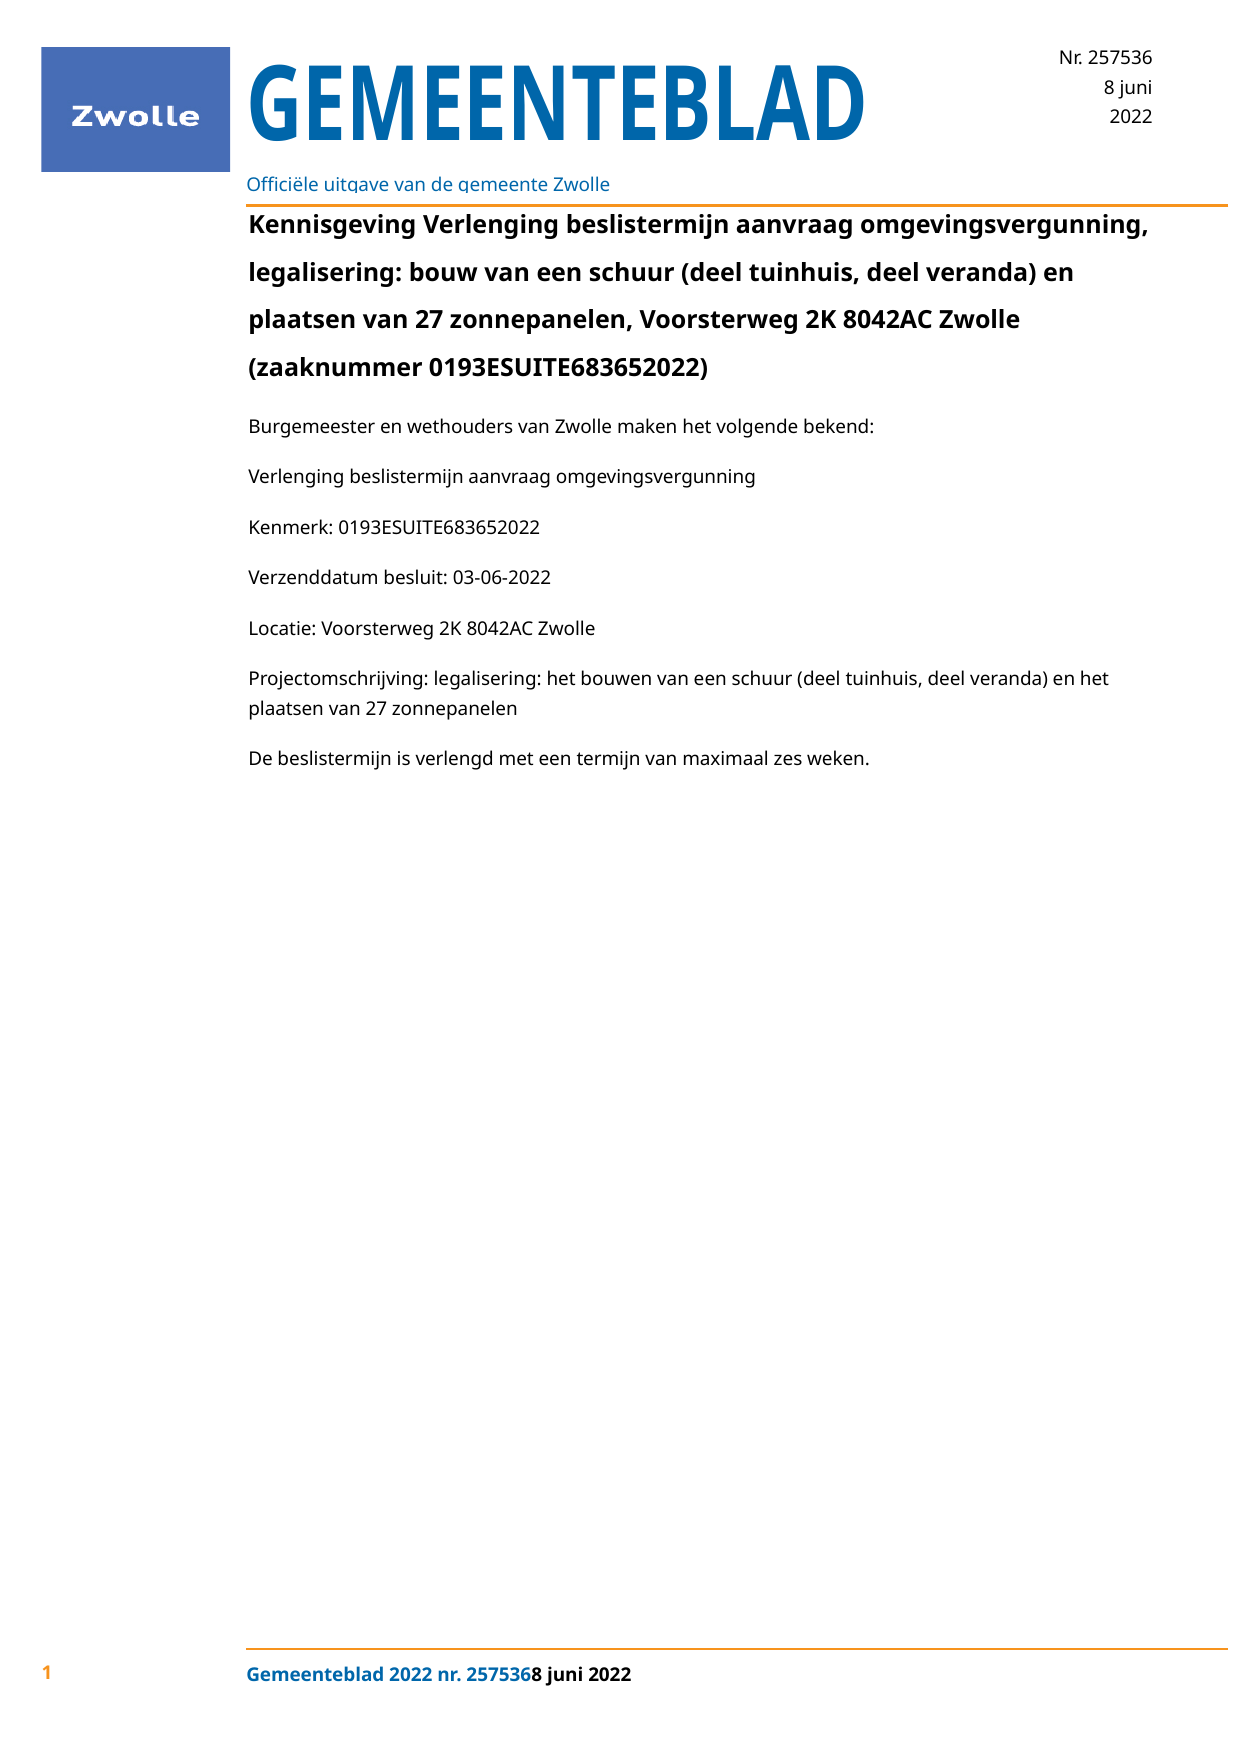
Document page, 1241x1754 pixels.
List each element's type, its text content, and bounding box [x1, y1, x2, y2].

text Verlenging beslistermijn aanvraag omgevingsvergunning [248, 463, 1152, 489]
picture [41, 47, 231, 172]
text Projectomschrijving: legalisering: het bouwen van een schuur (deel tuinhuis, deel veranda) en het plaatsen van 27 zonnepanelen [248, 665, 1152, 721]
text Locatie: Voorsterweg 2K 8042AC Zwolle [248, 615, 1152, 641]
text Kennisgeving Verlenging beslistermijn aanvraag omgevingsvergunning, legalisering: bouw van een schuur (deel tuinhuis, deel veranda) en plaatsen van 27 zonnepanelen, Voorsterweg 2K 8042AC Zwolle (zaaknummer 0193ESUITE683652022) [248, 207, 1152, 384]
text Burgemeester en wethouders van Zwolle maken het volgende bekend: [248, 413, 1152, 439]
text Verzenddatum besluit: 03-06-2022 [248, 564, 1152, 590]
text Kenmerk: 0193ESUITE683652022 [248, 514, 1152, 540]
text De beslistermijn is verlengd met een termijn van maximaal zes weken. [248, 745, 1152, 771]
